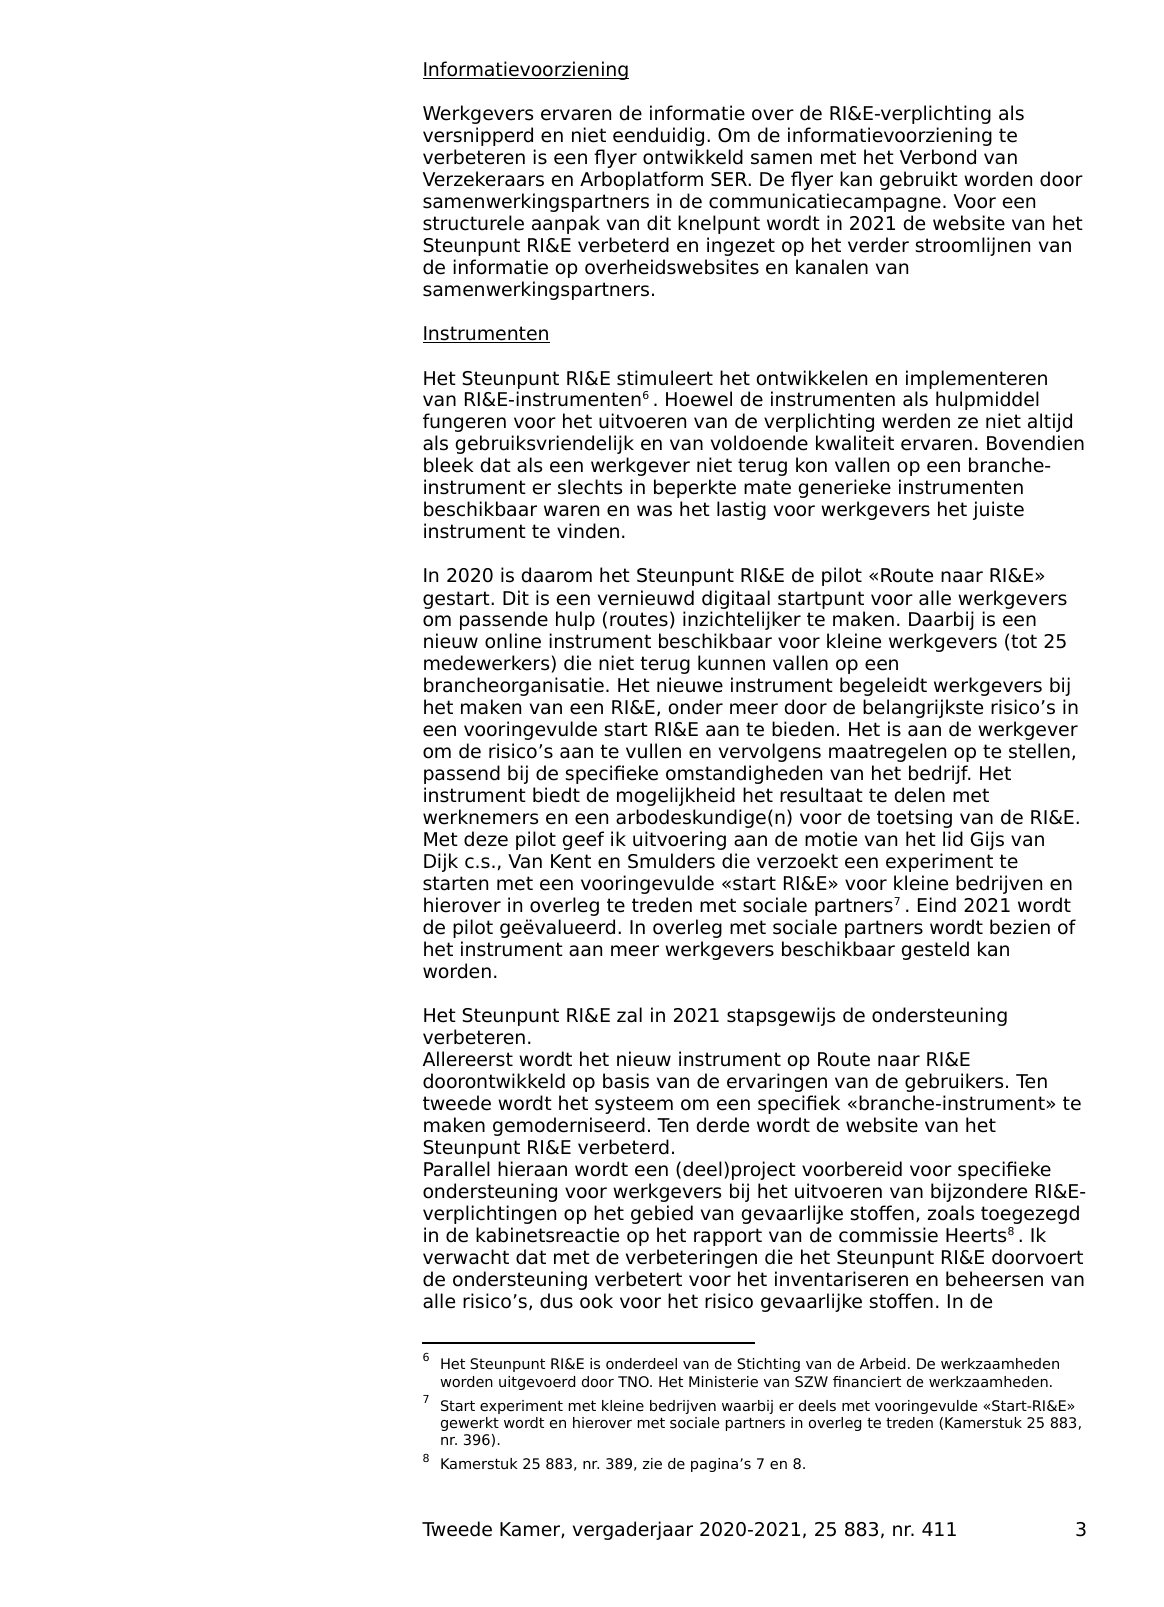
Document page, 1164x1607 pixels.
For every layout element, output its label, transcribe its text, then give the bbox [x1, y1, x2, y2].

text Het Steunpunt RI&E stimuleert het ontwikkelen en implementeren van RI&E-instrumenten. Hoewel de instrumenten als hulpmiddel fungeren voor het uitvoeren van de verplichting werden ze niet altijd als gebruiksvriendelijk en van voldoende kwaliteit ervaren. Bovendien bleek dat als een werkgever niet terug kon vallen op een branche-instrument er slechts in beperkte mate generieke instrumenten beschikbaar waren en was het lastig voor werkgevers het juiste instrument te vinden. [422, 367, 1087, 543]
subtitle Instrumenten [422, 323, 1087, 345]
subtitle Informatievoorziening [422, 59, 1087, 81]
text Kamerstuk 25 883, nr. 389, zie de pagina’s 7 en 8. [422, 1452, 1087, 1474]
text Met deze pilot geef ik uitvoering aan de motie van het lid Gijs van Dijk c.s., Van Kent en Smulders die verzoekt een experiment te starten met een vooringevulde «start RI&E» voor kleine bedrijven en hierover in overleg te treden met sociale partners. Eind 2021 wordt de pilot geëvalueerd. In overleg met sociale partners wordt bezien of het instrument aan meer werkgevers beschikbaar gesteld kan worden. [422, 829, 1087, 983]
text In 2020 is daarom het Steunpunt RI&E de pilot «Route naar RI&E» gestart. Dit is een vernieuwd digitaal startpunt voor alle werkgevers om passende hulp (routes) inzichtelijker te maken. Daarbij is een nieuw online instrument beschikbaar voor kleine werkgevers (tot 25 medewerkers) die niet terug kunnen vallen op een brancheorganisatie. Het nieuwe instrument begeleidt werkgevers bij het maken van een RI&E, onder meer door de belangrijkste risico’s in een vooringevulde start RI&E aan te bieden. Het is aan de werkgever om de risico’s aan te vullen en vervolgens maatregelen op te stellen, passend bij de specifieke omstandigheden van het bedrijf. Het instrument biedt de mogelijkheid het resultaat te delen met werknemers en een arbodeskundige(n) voor de toetsing van de RI&E. [422, 565, 1087, 829]
text Start experiment met kleine bedrijven waarbij er deels met vooringevulde «Start-RI&E» gewerkt wordt en hierover met sociale partners in overleg te treden (Kamerstuk 25 883, nr. 396). [422, 1393, 1087, 1449]
text Allereerst wordt het nieuw instrument op Route naar RI&E doorontwikkeld op basis van de ervaringen van de gebruikers. Ten tweede wordt het systeem om een specifiek «branche-instrument» te maken gemoderniseerd. Ten derde wordt de website van het Steunpunt RI&E verbeterd. [422, 1049, 1087, 1159]
text Het Steunpunt RI&E is onderdeel van de Stichting van de Arbeid. De werkzaamheden worden uitgevoerd door TNO. Het Ministerie van SZW financiert de werkzaamheden. [422, 1352, 1087, 1391]
text Werkgevers ervaren de informatie over de RI&E-verplichting als versnipperd en niet eenduidig. Om de informatievoorziening te verbeteren is een flyer ontwikkeld samen met het Verbond van Verzekeraars en Arboplatform SER. De flyer kan gebruikt worden door samenwerkingspartners in de communicatiecampagne. Voor een structurele aanpak van dit knelpunt wordt in 2021 de website van het Steunpunt RI&E verbeterd en ingezet op het verder stroomlijnen van de informatie op overheidswebsites en kanalen van samenwerkingspartners. [422, 103, 1087, 301]
text Parallel hieraan wordt een (deel)project voorbereid voor specifieke ondersteuning voor werkgevers bij het uitvoeren van bijzondere RI&E-verplichtingen op het gebied van gevaarlijke stoffen, zoals toegezegd in de kabinetsreactie op het rapport van de commissie Heerts. Ik verwacht dat met de verbeteringen die het Steunpunt RI&E doorvoert de ondersteuning verbetert voor het inventariseren en beheersen van alle risico’s, dus ook voor het risico gevaarlijke stoffen. In de [422, 1159, 1087, 1313]
text Het Steunpunt RI&E zal in 2021 stapsgewijs de ondersteuning verbeteren. [422, 1005, 1087, 1049]
